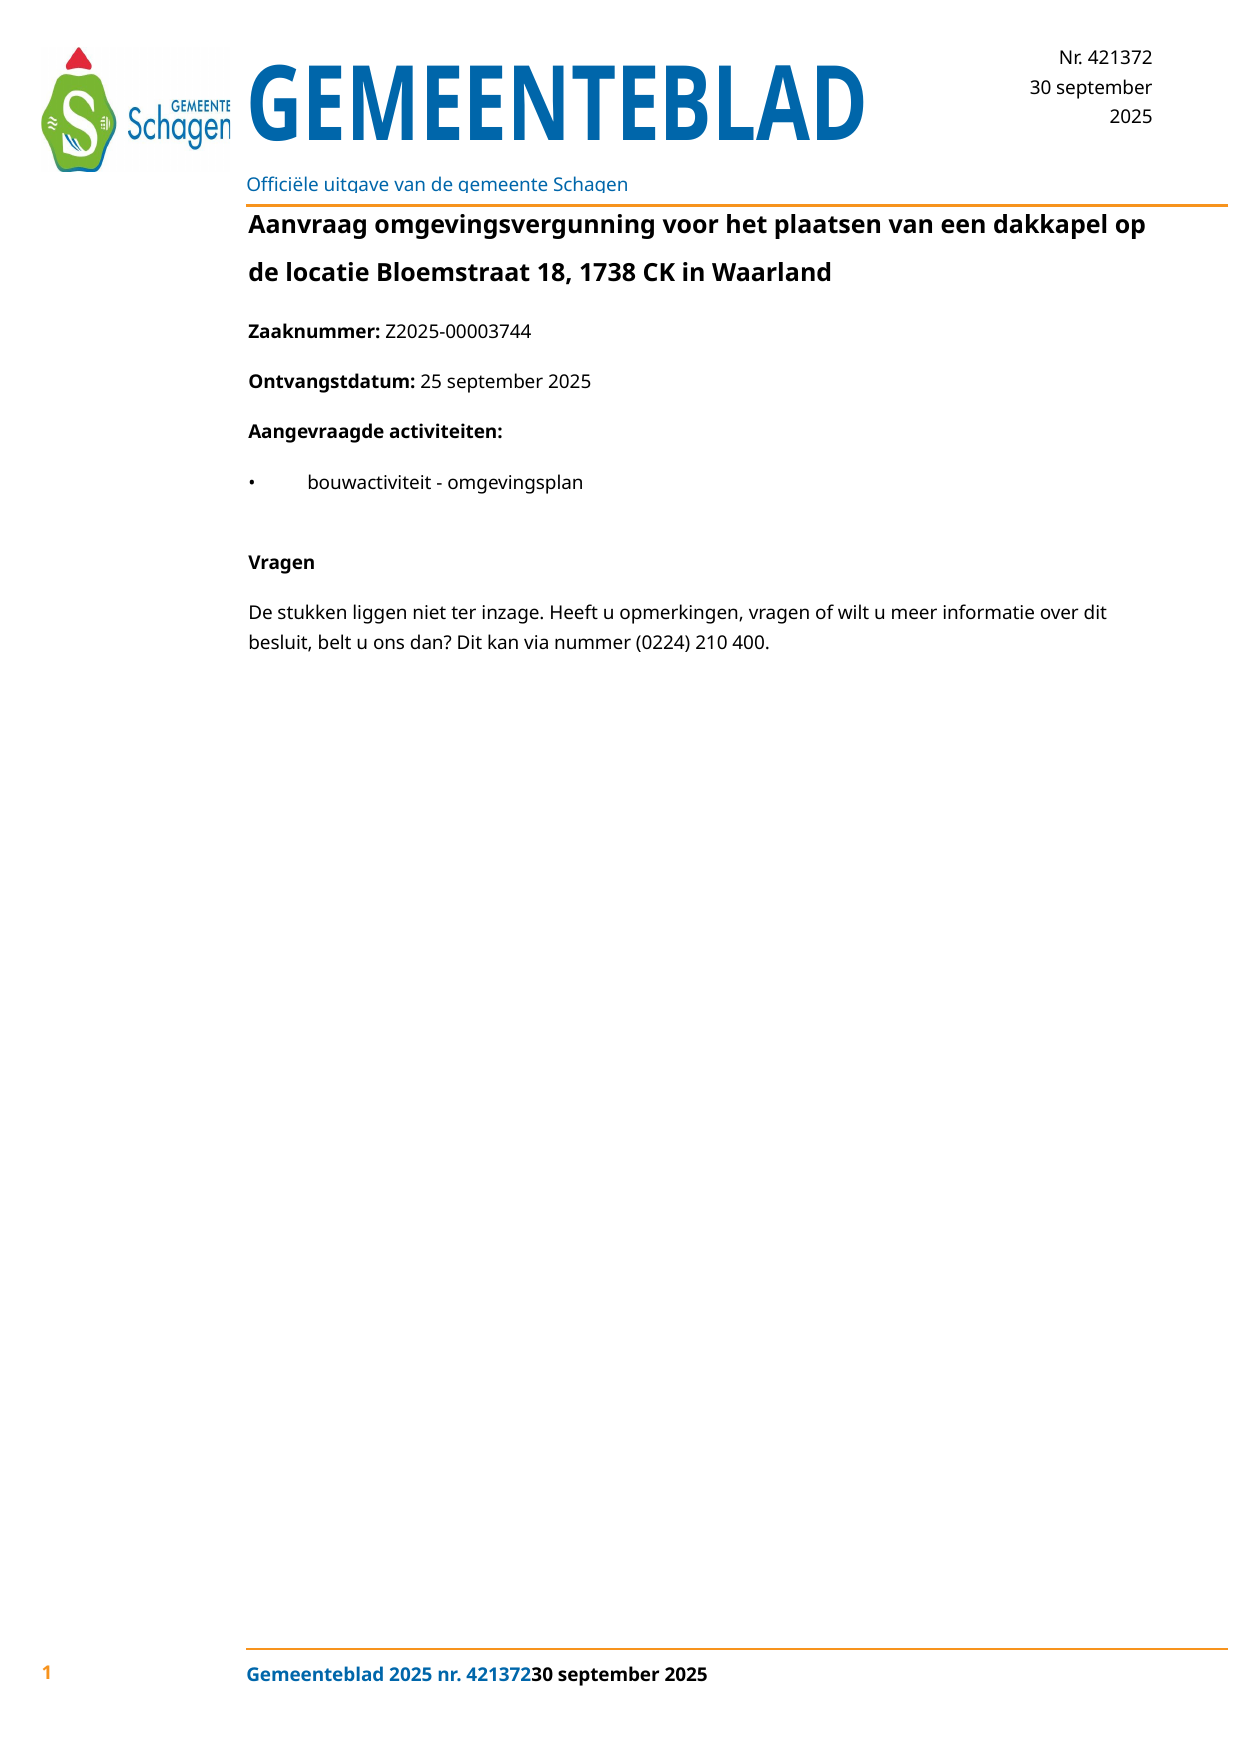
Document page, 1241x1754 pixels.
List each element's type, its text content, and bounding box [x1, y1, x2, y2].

text Zaaknummer: Z2025-00003744 [248, 318, 1152, 344]
text Vragen [248, 549, 1152, 575]
text De stukken liggen niet ter inzage. Heeft u opmerkingen, vragen of wilt u meer informatie over dit besluit, belt u ons dan? Dit kan via nummer (0224) 210 400. [248, 599, 1152, 655]
text Ontvangstdatum: 25 september 2025 [248, 368, 1152, 394]
list bouwactiviteit - omgevingsplan [248, 469, 1152, 495]
text Aanvraag omgevingsvergunning voor het plaatsen van een dakkapel op de locatie Bloemstraat 18, 1738 CK in Waarland [248, 207, 1152, 288]
text Aangevraagde activiteiten: [248, 419, 1152, 444]
picture [41, 47, 231, 172]
